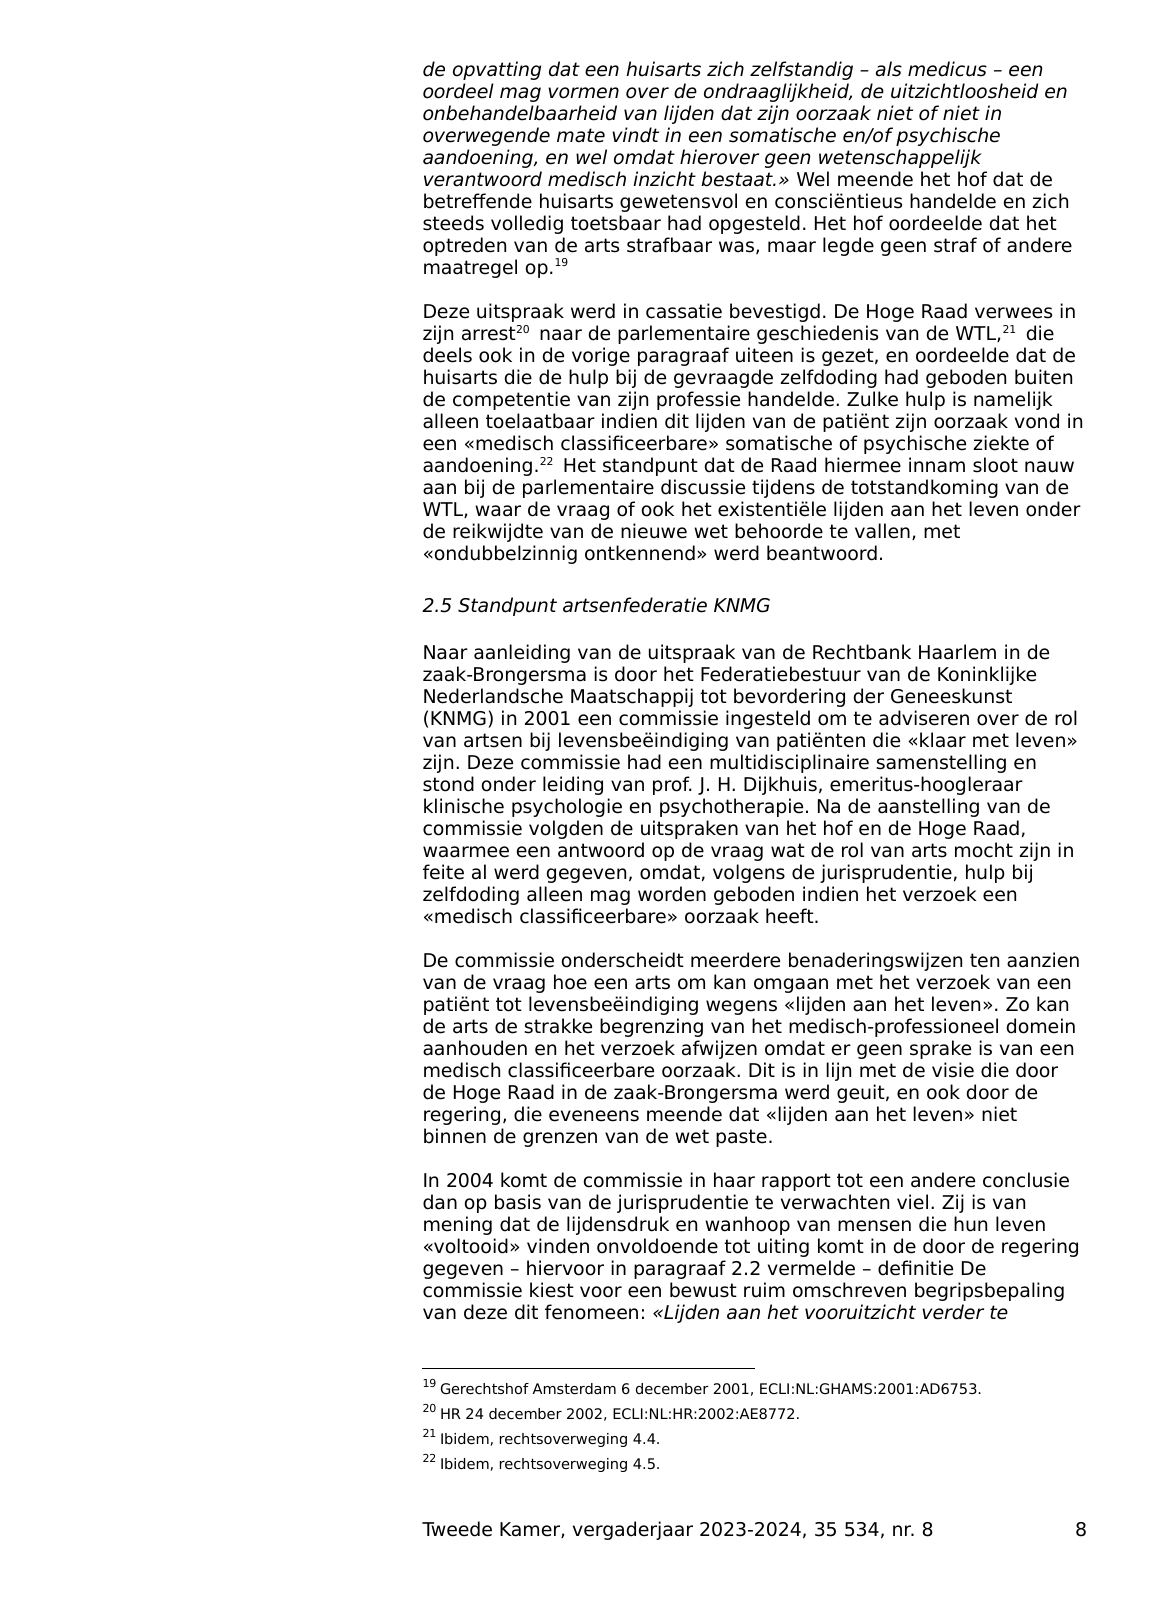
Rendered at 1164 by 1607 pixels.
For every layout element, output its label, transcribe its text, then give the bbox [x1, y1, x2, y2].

text HR 24 december 2002, ECLI:NL:HR:2002:AE8772. [422, 1402, 1087, 1424]
text Naar aanleiding van de uitspraak van de Rechtbank Haarlem in de zaak-Brongersma is door het Federatiebestuur van de Koninklijke Nederlandsche Maatschappij tot bevordering der Geneeskunst (KNMG) in 2001 een commissie ingesteld om te adviseren over de rol van artsen bij levensbeëindiging van patiënten die «klaar met leven» zijn. Deze commissie had een multidisciplinaire samenstelling en stond onder leiding van prof. J. H. Dijkhuis, emeritus-hoogleraar klinische psychologie en psychotherapie. Na de aanstelling van de commissie volgden de uitspraken van het hof en de Hoge Raad, waarmee een antwoord op de vraag wat de rol van arts mocht zijn in feite al werd gegeven, omdat, volgens de jurisprudentie, hulp bij zelfdoding alleen mag worden geboden indien het verzoek een «medisch classificeerbare» oorzaak heeft. [422, 642, 1087, 927]
text Ibidem, rechtsoverweging 4.5. [422, 1452, 1087, 1474]
text In 2004 komt de commissie in haar rapport tot een andere conclusie dan op basis van de jurisprudentie te verwachten viel. Zij is van mening dat de lijdensdruk en wanhoop van mensen die hun leven «voltooid» vinden onvoldoende tot uiting komt in de door de regering gegeven – hiervoor in paragraaf 2.2 vermelde – definitie De commissie kiest voor een bewust ruim omschreven begripsbepaling van deze dit fenomeen: «Lijden aan het vooruitzicht verder te [422, 1170, 1087, 1323]
text Gerechtshof Amsterdam 6 december 2001, ECLI:NL:GHAMS:2001:AD6753. [422, 1377, 1087, 1399]
text De commissie onderscheidt meerdere benaderingswijzen ten aanzien van de vraag hoe een arts om kan omgaan met het verzoek van een patiënt tot levensbeëindiging wegens «lijden aan het leven». Zo kan de arts de strakke begrenzing van het medisch-professioneel domein aanhouden en het verzoek afwijzen omdat er geen sprake is van een medisch classificeerbare oorzaak. Dit is in lijn met de visie die door de Hoge Raad in de zaak-Brongersma werd geuit, en ook door de regering, die eveneens meende dat «lijden aan het leven» niet binnen de grenzen van de wet paste. [422, 950, 1087, 1147]
text de opvatting dat een huisarts zich zelfstandig – als medicus – een oordeel mag vormen over de ondraaglijkheid, de uitzichtloosheid en onbehandelbaarheid van lijden dat zijn oorzaak niet of niet in overwegende mate vindt in een somatische en/of psychische aandoening, en wel omdat hierover geen wetenschappelijk verantwoord medisch inzicht bestaat.» Wel meende het hof dat de betreffende huisarts gewetensvol en consciëntieus handelde en zich steeds volledig toetsbaar had opgesteld. Het hof oordeelde dat het optreden van de arts strafbaar was, maar legde geen straf of andere maatregel op. [422, 59, 1087, 279]
subtitle 2.5 Standpunt artsenfederatie KNMG [422, 595, 1087, 617]
text Ibidem, rechtsoverweging 4.4. [422, 1427, 1087, 1449]
text Deze uitspraak werd in cassatie bevestigd. De Hoge Raad verwees in zijn arrest naar de parlementaire geschiedenis van de WTL, die deels ook in de vorige paragraaf uiteen is gezet, en oordeelde dat de huisarts die de hulp bij de gevraagde zelfdoding had geboden buiten de competentie van zijn professie handelde. Zulke hulp is namelijk alleen toelaatbaar indien dit lijden van de patiënt zijn oorzaak vond in een «medisch classificeerbare» somatische of psychische ziekte of aandoening. Het standpunt dat de Raad hiermee innam sloot nauw aan bij de parlementaire discussie tijdens de totstandkoming van de WTL, waar de vraag of ook het existentiële lijden aan het leven onder de reikwijdte van de nieuwe wet behoorde te vallen, met «ondubbelzinnig ontkennend» werd beantwoord. [422, 301, 1087, 565]
